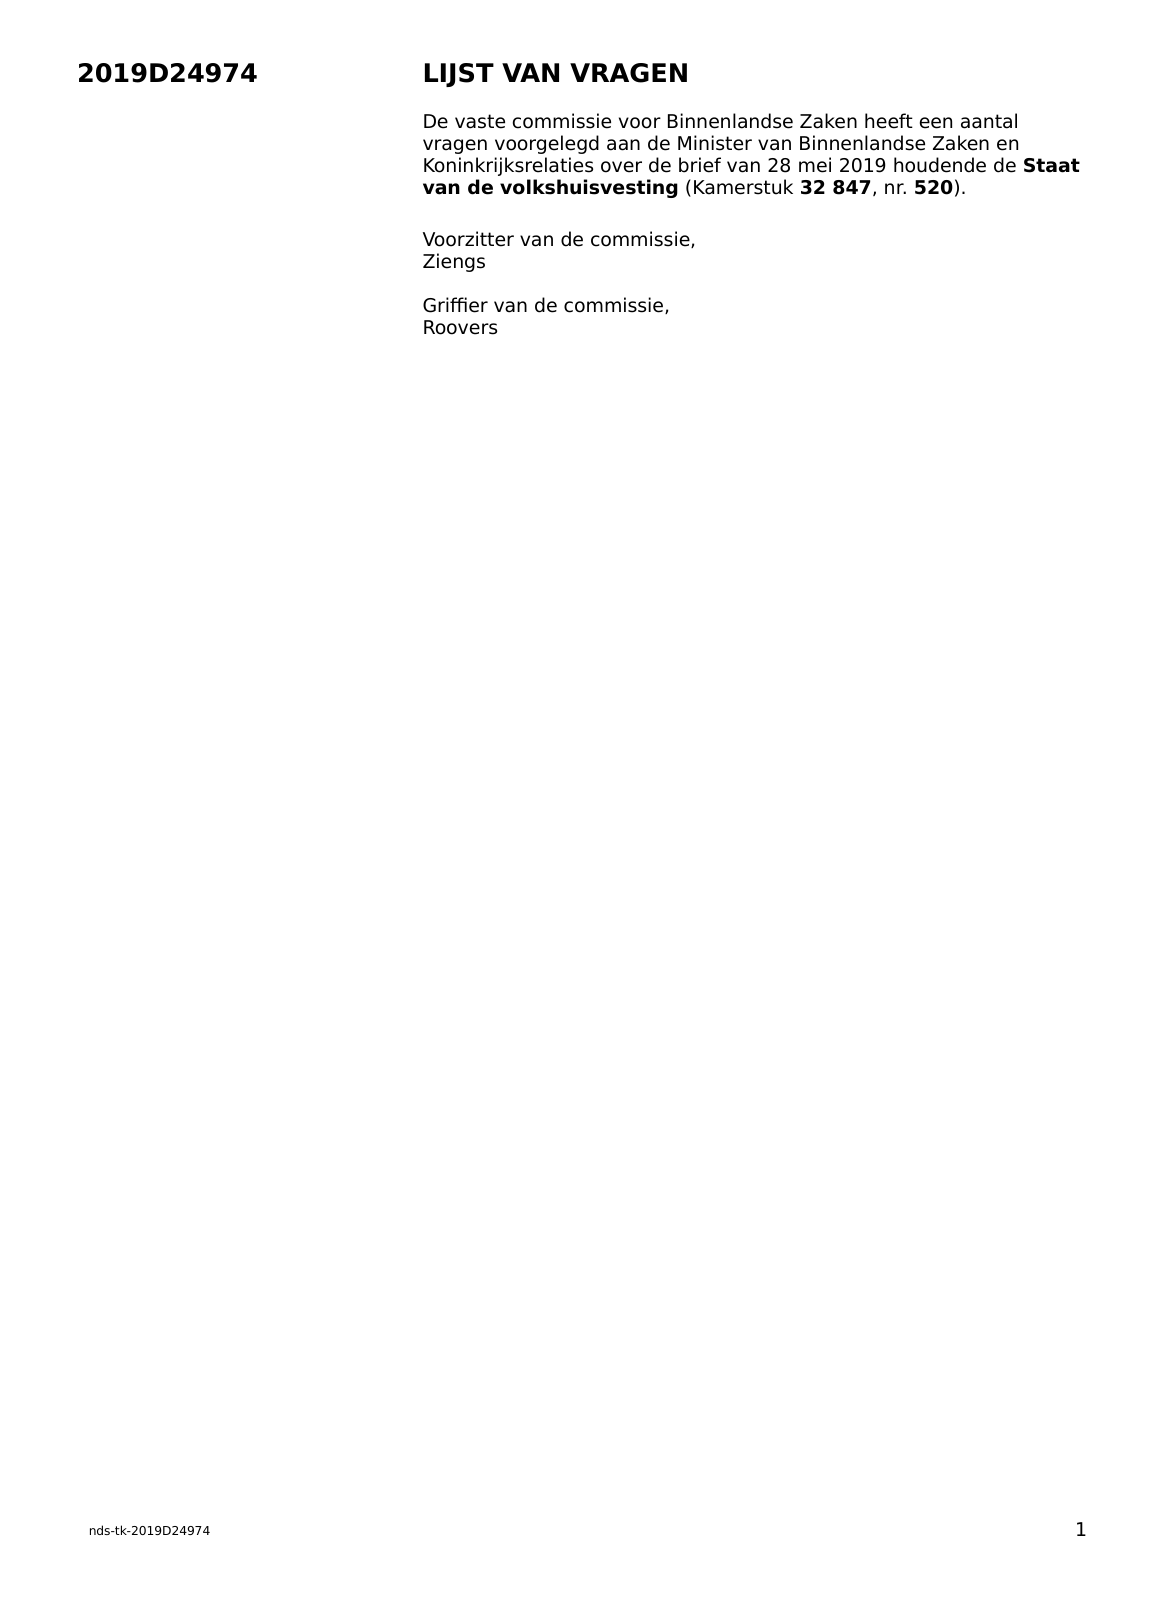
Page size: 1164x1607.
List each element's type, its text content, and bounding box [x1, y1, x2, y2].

text 2019D24974 LIJST VAN VRAGEN [77, 59, 1087, 89]
text nds-tk-2019D24974 [88, 1524, 323, 1538]
text Voorzitter van de commissie, Ziengs [422, 229, 1087, 273]
text Griffier van de commissie, Roovers [422, 295, 1087, 339]
text De vaste commissie voor Binnenlandse Zaken heeft een aantal vragen voorgelegd aan de Minister van Binnenlandse Zaken en Koninkrijksrelaties over de brief van 28 mei 2019 houdende de Staat van de volkshuisvesting (Kamerstuk 32 847, nr. 520). [422, 111, 1087, 199]
